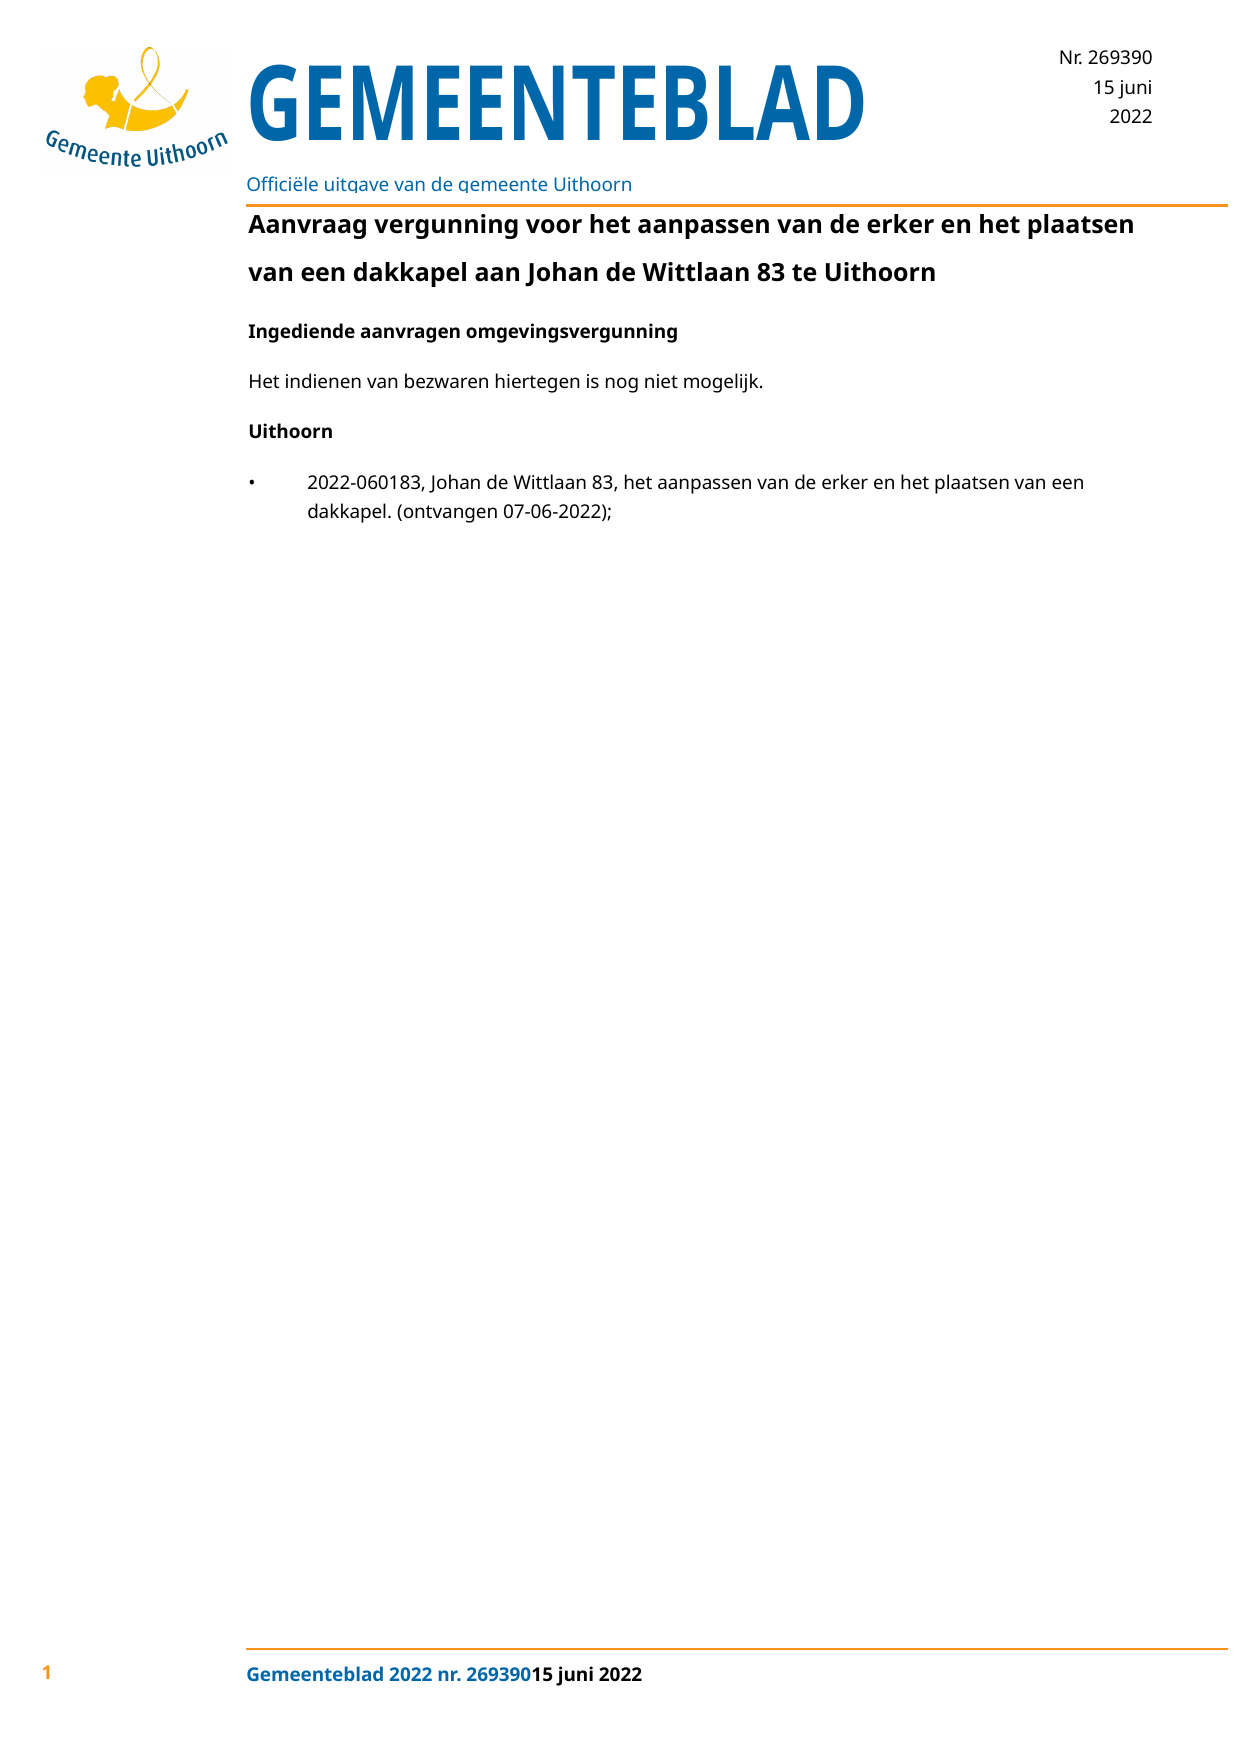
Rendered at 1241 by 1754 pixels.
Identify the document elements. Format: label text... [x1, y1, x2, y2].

text Ingediende aanvragen omgevingsvergunning [248, 318, 1152, 344]
text Aanvraag vergunning voor het aanpassen van de erker en het plaatsen van een dakkapel aan Johan de Wittlaan 83 te Uithoorn [248, 207, 1152, 288]
text Uithoorn [248, 419, 1152, 444]
list 2022-060183, Johan de Wittlaan 83, het aanpassen van de erker en het plaatsen van een dakkapel. (ontvangen 07-06-2022); [248, 469, 1152, 524]
picture [41, 47, 231, 172]
text Het indienen van bezwaren hiertegen is nog niet mogelijk. [248, 368, 1152, 394]
